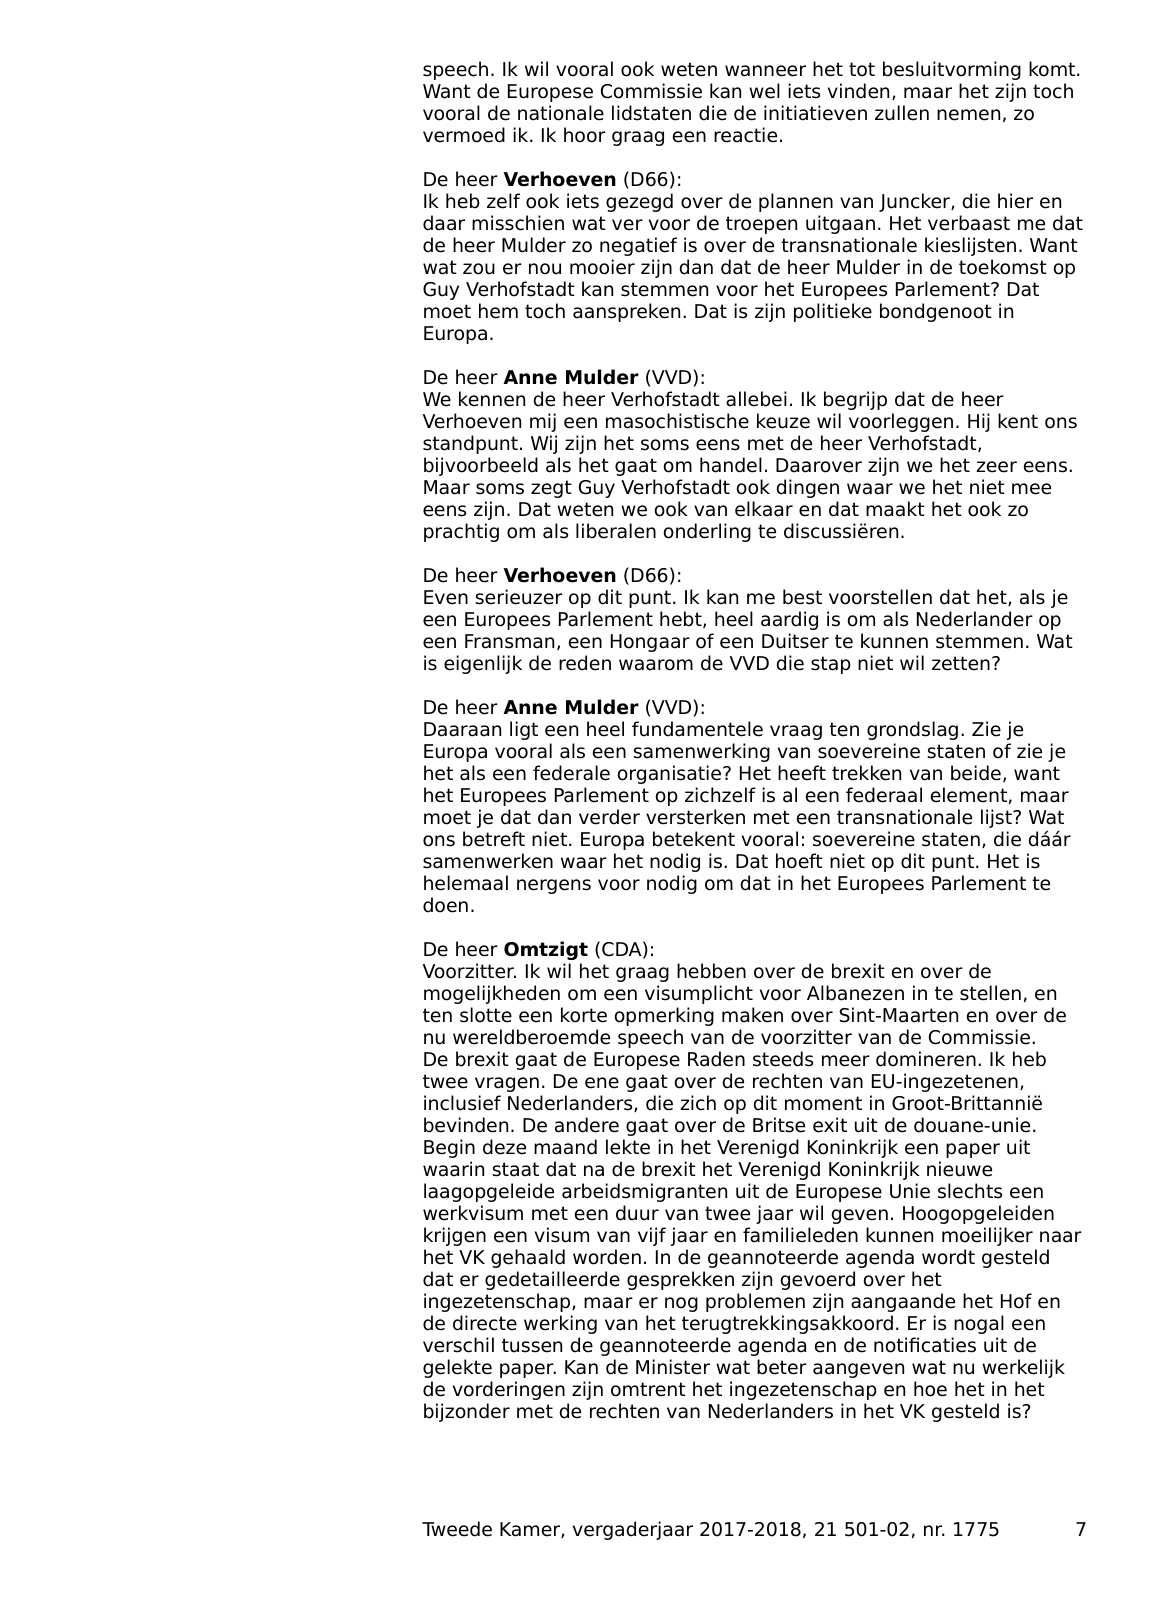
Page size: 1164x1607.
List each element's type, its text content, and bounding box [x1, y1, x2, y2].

text De heer Omtzigt (CDA): [422, 939, 1087, 961]
text De brexit gaat de Europese Raden steeds meer domineren. Ik heb twee vragen. De ene gaat over de rechten van EU-ingezetenen, inclusief Nederlanders, die zich op dit moment in Groot-Brittannië bevinden. De andere gaat over de Britse exit uit de douane-unie. Begin deze maand lekte in het Verenigd Koninkrijk een paper uit waarin staat dat na de brexit het Verenigd Koninkrijk nieuwe laagopgeleide arbeidsmigranten uit de Europese Unie slechts een werkvisum met een duur van twee jaar wil geven. Hoogopgeleiden krijgen een visum van vijf jaar en familieleden kunnen moeilijker naar het VK gehaald worden. In de geannoteerde agenda wordt gesteld dat er gedetailleerde gesprekken zijn gevoerd over het ingezetenschap, maar er nog problemen zijn aangaande het Hof en de directe werking van het terugtrekkingsakkoord. Er is nogal een verschil tussen de geannoteerde agenda en de notificaties uit de gelekte paper. Kan de Minister wat beter aangeven wat nu werkelijk de vorderingen zijn omtrent het ingezetenschap en hoe het in het bijzonder met de rechten van Nederlanders in het VK gesteld is? [422, 1049, 1087, 1423]
text Even serieuzer op dit punt. Ik kan me best voorstellen dat het, als je een Europees Parlement hebt, heel aardig is om als Nederlander op een Fransman, een Hongaar of een Duitser te kunnen stemmen. Wat is eigenlijk de reden waarom de VVD die stap niet wil zetten? [422, 587, 1087, 675]
text speech. Ik wil vooral ook weten wanneer het tot besluitvorming komt. Want de Europese Commissie kan wel iets vinden, maar het zijn toch vooral de nationale lidstaten die de initiatieven zullen nemen, zo vermoed ik. Ik hoor graag een reactie. [422, 59, 1087, 147]
text Ik heb zelf ook iets gezegd over de plannen van Juncker, die hier en daar misschien wat ver voor de troepen uitgaan. Het verbaast me dat de heer Mulder zo negatief is over de transnationale kieslijsten. Want wat zou er nou mooier zijn dan dat de heer Mulder in de toekomst op Guy Verhofstadt kan stemmen voor het Europees Parlement? Dat moet hem toch aanspreken. Dat is zijn politieke bondgenoot in Europa. [422, 191, 1087, 345]
text De heer Anne Mulder (VVD): [422, 367, 1087, 389]
text De heer Anne Mulder (VVD): [422, 697, 1087, 719]
text Voorzitter. Ik wil het graag hebben over de brexit en over de mogelijkheden om een visumplicht voor Albanezen in te stellen, en ten slotte een korte opmerking maken over Sint-Maarten en over de nu wereldberoemde speech van de voorzitter van de Commissie. [422, 961, 1087, 1049]
text De heer Verhoeven (D66): [422, 169, 1087, 191]
text We kennen de heer Verhofstadt allebei. Ik begrijp dat de heer Verhoeven mij een masochistische keuze wil voorleggen. Hij kent ons standpunt. Wij zijn het soms eens met de heer Verhofstadt, bijvoorbeeld als het gaat om handel. Daarover zijn we het zeer eens. Maar soms zegt Guy Verhofstadt ook dingen waar we het niet mee eens zijn. Dat weten we ook van elkaar en dat maakt het ook zo prachtig om als liberalen onderling te discussiëren. [422, 389, 1087, 543]
text De heer Verhoeven (D66): [422, 565, 1087, 587]
text Daaraan ligt een heel fundamentele vraag ten grondslag. Zie je Europa vooral als een samenwerking van soevereine staten of zie je het als een federale organisatie? Het heeft trekken van beide, want het Europees Parlement op zichzelf is al een federaal element, maar moet je dat dan verder versterken met een transnationale lijst? Wat ons betreft niet. Europa betekent vooral: soevereine staten, die dáár samenwerken waar het nodig is. Dat hoeft niet op dit punt. Het is helemaal nergens voor nodig om dat in het Europees Parlement te doen. [422, 719, 1087, 917]
